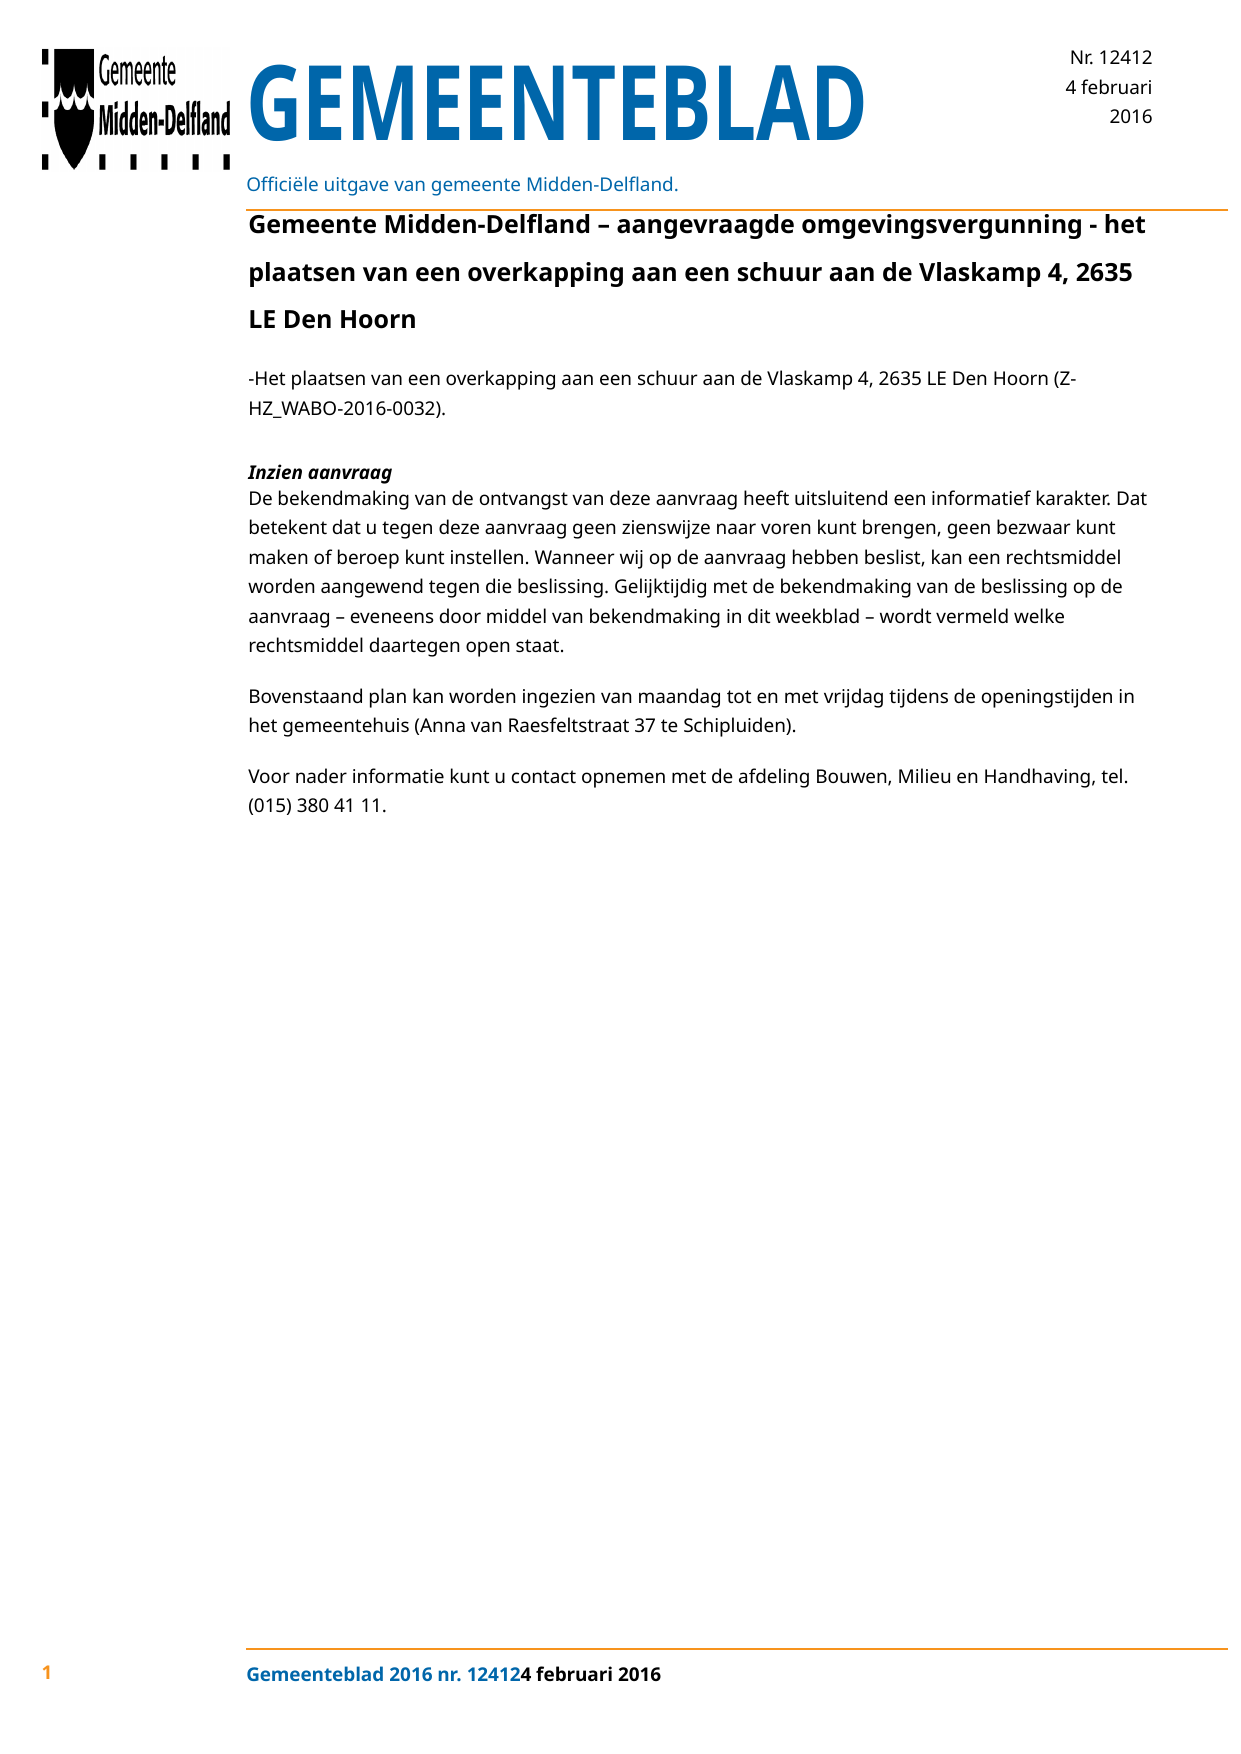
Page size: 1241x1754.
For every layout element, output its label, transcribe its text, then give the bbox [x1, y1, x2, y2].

text Inzien aanvraag [248, 459, 1152, 485]
text Bovenstaand plan kan worden ingezien van maandag tot en met vrijdag tijdens de openingstijden in het gemeentehuis (Anna van Raesfeltstraat 37 te Schipluiden). [248, 683, 1152, 738]
text -Het plaatsen van een overkapping aan een schuur aan de Vlaskamp 4, 2635 LE Den Hoorn (Z-HZ_WABO-2016-0032). [248, 366, 1152, 421]
text Voor nader informatie kunt u contact opnemen met de afdeling Bouwen, Milieu en Handhaving, tel. (015) 380 41 11. [248, 763, 1152, 818]
text De bekendmaking van de ontvangst van deze aanvraag heeft uitsluitend een informatief karakter. Dat betekent dat u tegen deze aanvraag geen zienswijze naar voren kunt brengen, geen bezwaar kunt maken of beroep kunt instellen. Wanneer wij op de aanvraag hebben beslist, kan een rechtsmiddel worden aangewend tegen die beslissing. Gelijktijdig met de bekendmaking van de beslissing op de aanvraag – eveneens door middel van bekendmaking in dit weekblad – wordt vermeld welke rechtsmiddel daartegen open staat. [248, 485, 1152, 658]
picture [41, 47, 231, 172]
text Gemeente Midden-Delfland – aangevraagde omgevingsvergunning - het plaatsen van een overkapping aan een schuur aan de Vlaskamp 4, 2635 LE Den Hoorn [248, 211, 1152, 336]
